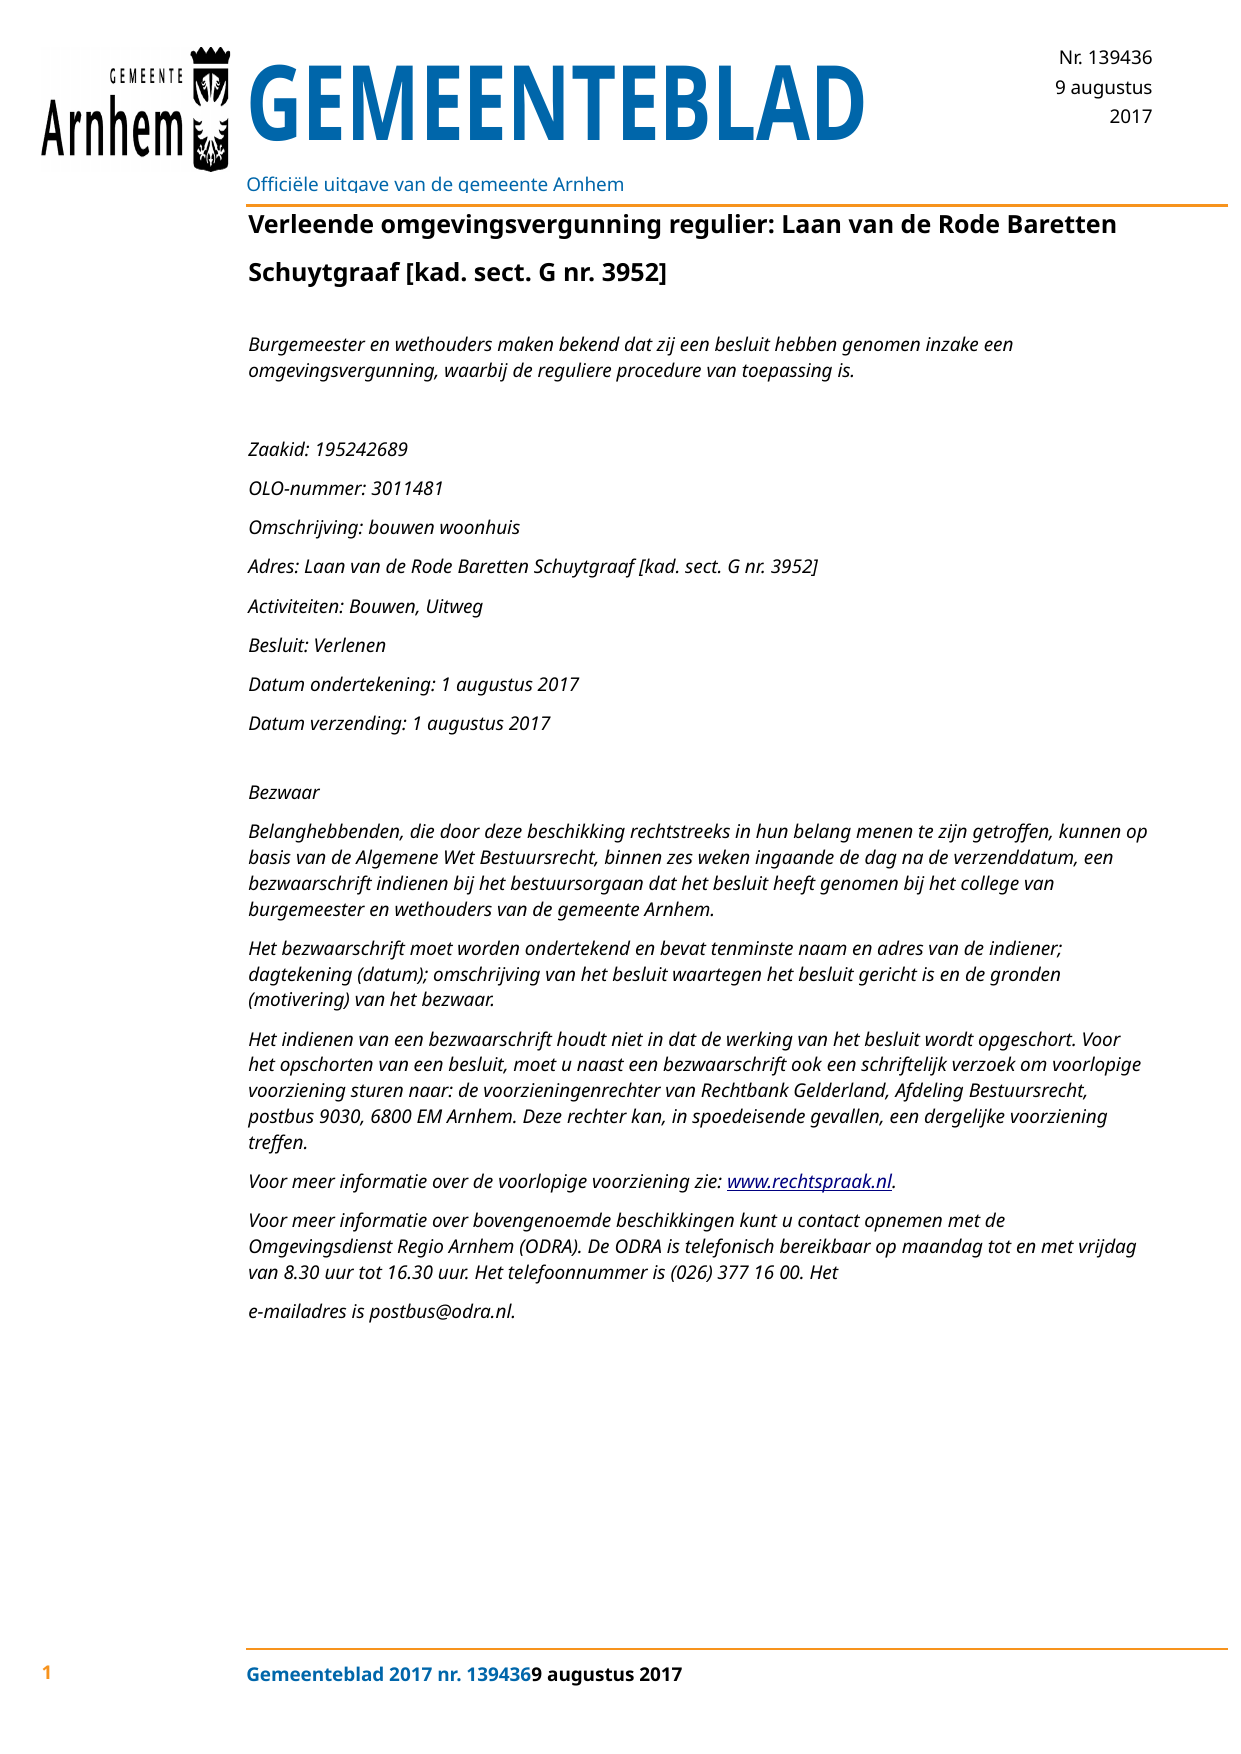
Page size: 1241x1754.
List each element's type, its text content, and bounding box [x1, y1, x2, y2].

text Omschrijving: bouwen woonhuis [248, 514, 1152, 540]
text Verleende omgevingsvergunning regulier: Laan van de Rode Baretten Schuytgraaf [kad. sect. G nr. 3952] [248, 207, 1152, 288]
text Adres: Laan van de Rode Baretten Schuytgraaf [kad. sect. G nr. 3952] [248, 553, 1152, 579]
text Bezwaar [248, 779, 1152, 805]
text Activiteiten: Bouwen, Uitweg [248, 593, 1152, 618]
text Belanghebbenden, die door deze beschikking rechtstreeks in hun belang menen te zijn getroffen, kunnen op basis van de Algemene Wet Bestuursrecht, binnen zes weken ingaande de dag na de verzenddatum, een bezwaarschrift indienen bij het bestuursorgaan dat het besluit heeft genomen bij het college van burgemeester en wethouders van de gemeente Arnhem. [248, 819, 1152, 922]
picture [41, 47, 231, 172]
text Burgemeester en wethouders maken bekend dat zij een besluit hebben genomen inzake een omgevingsvergunning, waarbij de reguliere procedure van toepassing is. [248, 331, 1152, 383]
text Datum verzending: 1 augustus 2017 [248, 711, 1152, 736]
text OLO-nummer: 3011481 [248, 475, 1152, 501]
text Besluit: Verlenen [248, 632, 1152, 658]
text Voor meer informatie over bovengenoemde beschikkingen kunt u contact opnemen met de Omgevingsdienst Regio Arnhem (ODRA). De ODRA is telefonisch bereikbaar op maandag tot en met vrijdag van 8.30 uur tot 16.30 uur. Het telefoonnummer is (026) 377 16 00. Het [248, 1207, 1152, 1284]
text Zaakid: 195242689 [248, 436, 1152, 461]
text Het indienen van een bezwaarschrift houdt niet in dat de werking van het besluit wordt opgeschort. Voor het opschorten van een besluit, moet u naast een bezwaarschrift ook een schriftelijk verzoek om voorlopige voorziening sturen naar: de voorzieningenrechter van Rechtbank Gelderland, Afdeling Bestuursrecht, postbus 9030, 6800 EM Arnhem. Deze rechter kan, in spoedeisende gevallen, een dergelijke voorziening treffen. [248, 1026, 1152, 1154]
text Datum ondertekening: 1 augustus 2017 [248, 671, 1152, 697]
text Het bezwaarschrift moet worden ondertekend en bevat tenminste naam en adres van de indiener; dagtekening (datum); omschrijving van het besluit waartegen het besluit gericht is en de gronden (motivering) van het bezwaar. [248, 935, 1152, 1012]
text Voor meer informatie over de voorlopige voorziening zie: www.rechtspraak.nl. [248, 1168, 1152, 1194]
text e-mailadres is postbus@odra.nl. [248, 1298, 1152, 1324]
